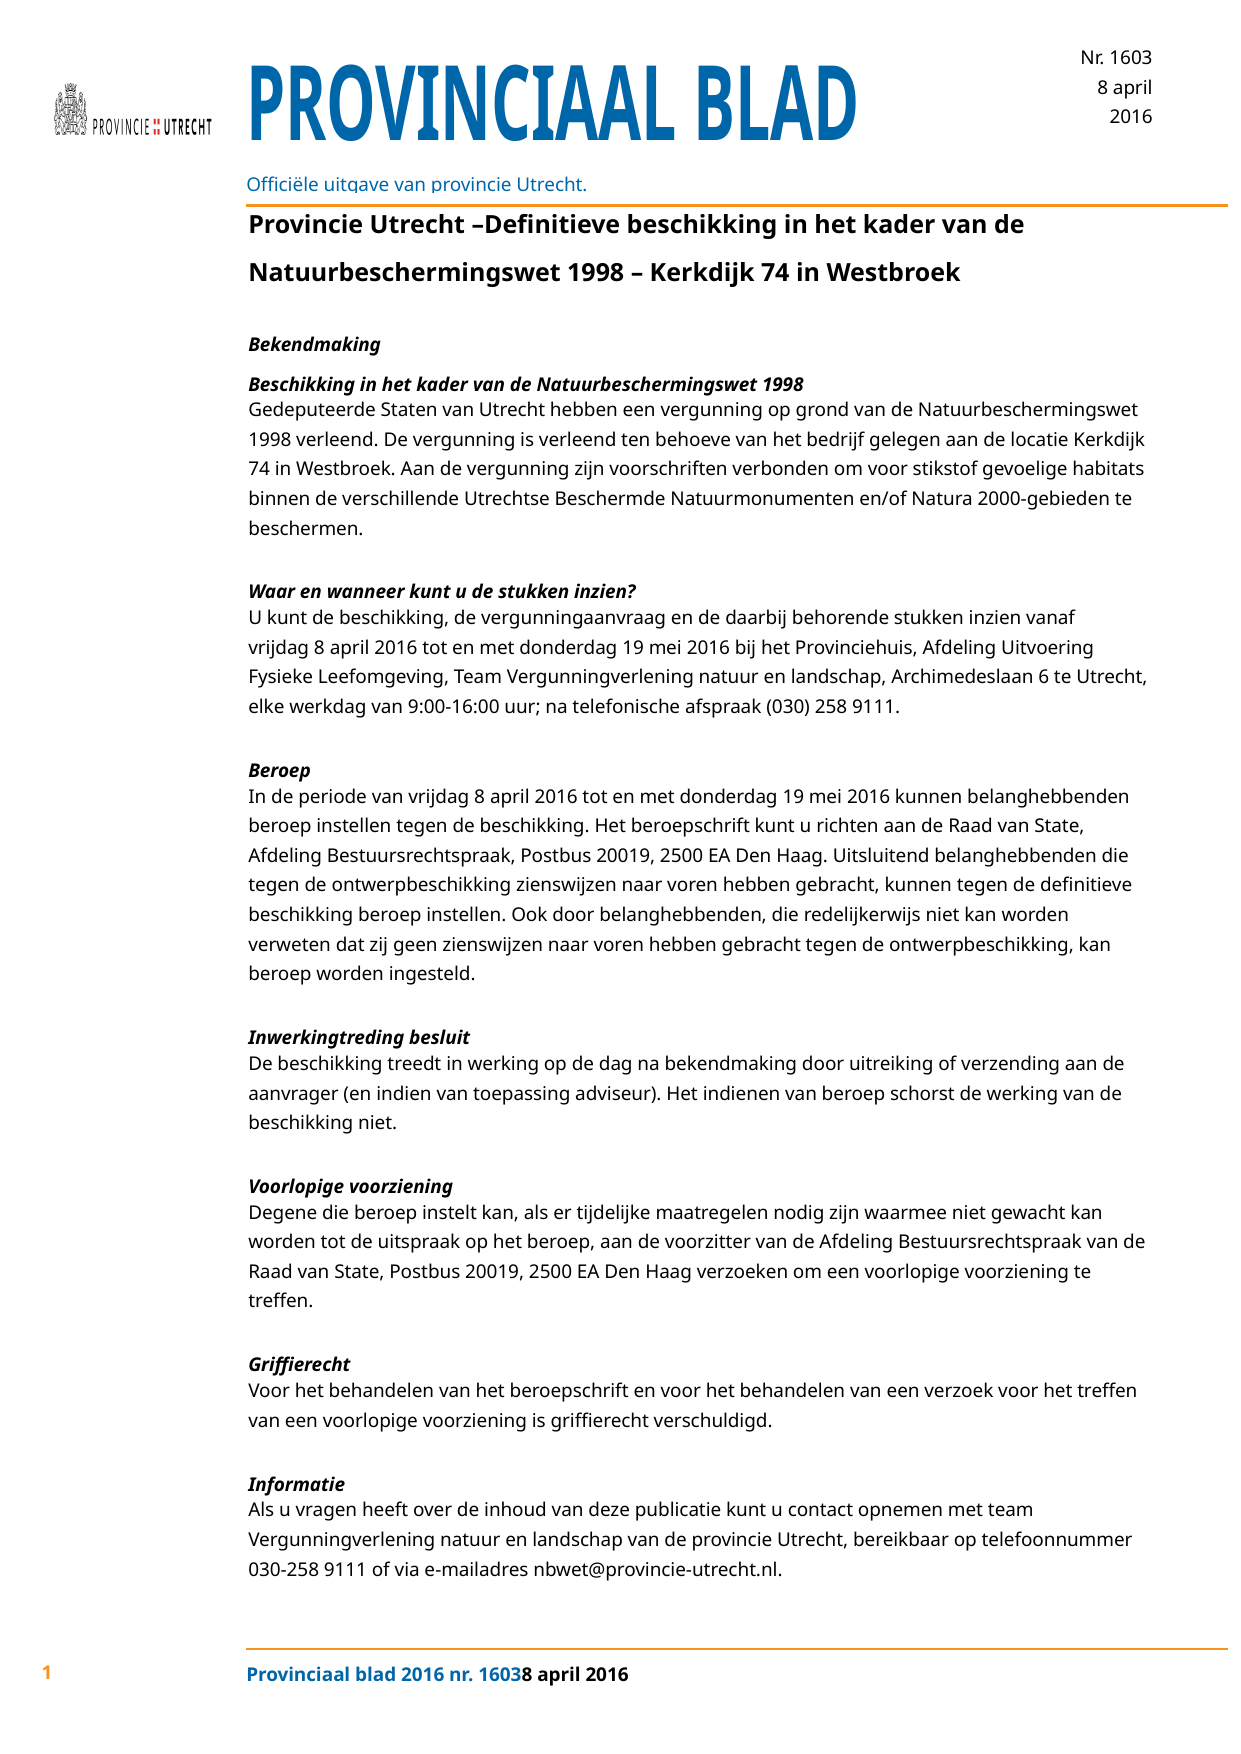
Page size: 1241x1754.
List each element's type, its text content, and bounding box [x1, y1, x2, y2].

text Griffierecht [248, 1352, 1152, 1377]
text Beschikking in het kader van de Natuurbeschermingswet 1998 [248, 371, 1152, 396]
text Degene die beroep instelt kan, als er tijdelijke maatregelen nodig zijn waarmee niet gewacht kan worden tot de uitspraak op het beroep, aan de voorzitter van de Afdeling Bestuursrechtspraak van de Raad van State, Postbus 20019, 2500 EA Den Haag verzoeken om een voorlopige voorziening te treffen. [248, 1199, 1152, 1313]
text Beroep [248, 757, 1152, 783]
text Provincie Utrecht –Definitieve beschikking in het kader van de Natuurbeschermingswet 1998 – Kerkdijk 74 in Westbroek [248, 207, 1152, 288]
picture [41, 47, 231, 172]
text De beschikking treedt in werking op de dag na bekendmaking door uitreiking of verzending aan de aanvrager (en indien van toepassing adviseur). Het indienen van beroep schorst de werking van de beschikking niet. [248, 1050, 1152, 1135]
text Waar en wanneer kunt u de stukken inzien? [248, 579, 1152, 604]
text Voor het behandelen van het beroepschrift en voor het behandelen van een verzoek voor het treffen van een voorlopige voorziening is griffierecht verschuldigd. [248, 1377, 1152, 1433]
text In de periode van vrijdag 8 april 2016 tot en met donderdag 19 mei 2016 kunnen belanghebbenden beroep instellen tegen de beschikking. Het beroepschrift kunt u richten aan de Raad van State, Afdeling Bestuursrechtspraak, Postbus 20019, 2500 EA Den Haag. Uitsluitend belanghebbenden die tegen de ontwerpbeschikking zienswijzen naar voren hebben gebracht, kunnen tegen de definitieve beschikking beroep instellen. Ook door belanghebbenden, die redelijkerwijs niet kan worden verweten dat zij geen zienswijzen naar voren hebben gebracht tegen de ontwerpbeschikking, kan beroep worden ingesteld. [248, 783, 1152, 986]
text Inwerkingtreding besluit [248, 1024, 1152, 1050]
text Informatie [248, 1471, 1152, 1497]
text U kunt de beschikking, de vergunningaanvraag en de daarbij behorende stukken inzien vanaf vrijdag 8 april 2016 tot en met donderdag 19 mei 2016 bij het Provinciehuis, Afdeling Uitvoering Fysieke Leefomgeving, Team Vergunningverlening natuur en landschap, Archimedeslaan 6 te Utrecht, elke werkdag van 9:00-16:00 uur; na telefonische afspraak (030) 258 9111. [248, 604, 1152, 719]
text Bekendmaking [248, 331, 1152, 357]
text Als u vragen heeft over de inhoud van deze publicatie kunt u contact opnemen met team Vergunningverlening natuur en landschap van de provincie Utrecht, bereikbaar op telefoonnummer 030-258 9111 of via e-mailadres nbwet@provincie-utrecht.nl. [248, 1497, 1152, 1582]
text Gedeputeerde Staten van Utrecht hebben een vergunning op grond van de Natuurbeschermingswet 1998 verleend. De vergunning is verleend ten behoeve van het bedrijf gelegen aan de locatie Kerkdijk 74 in Westbroek. Aan de vergunning zijn voorschriften verbonden om voor stikstof gevoelige habitats binnen de verschillende Utrechtse Beschermde Natuurmonumenten en/of Natura 2000-gebieden te beschermen. [248, 396, 1152, 541]
text Voorlopige voorziening [248, 1173, 1152, 1199]
